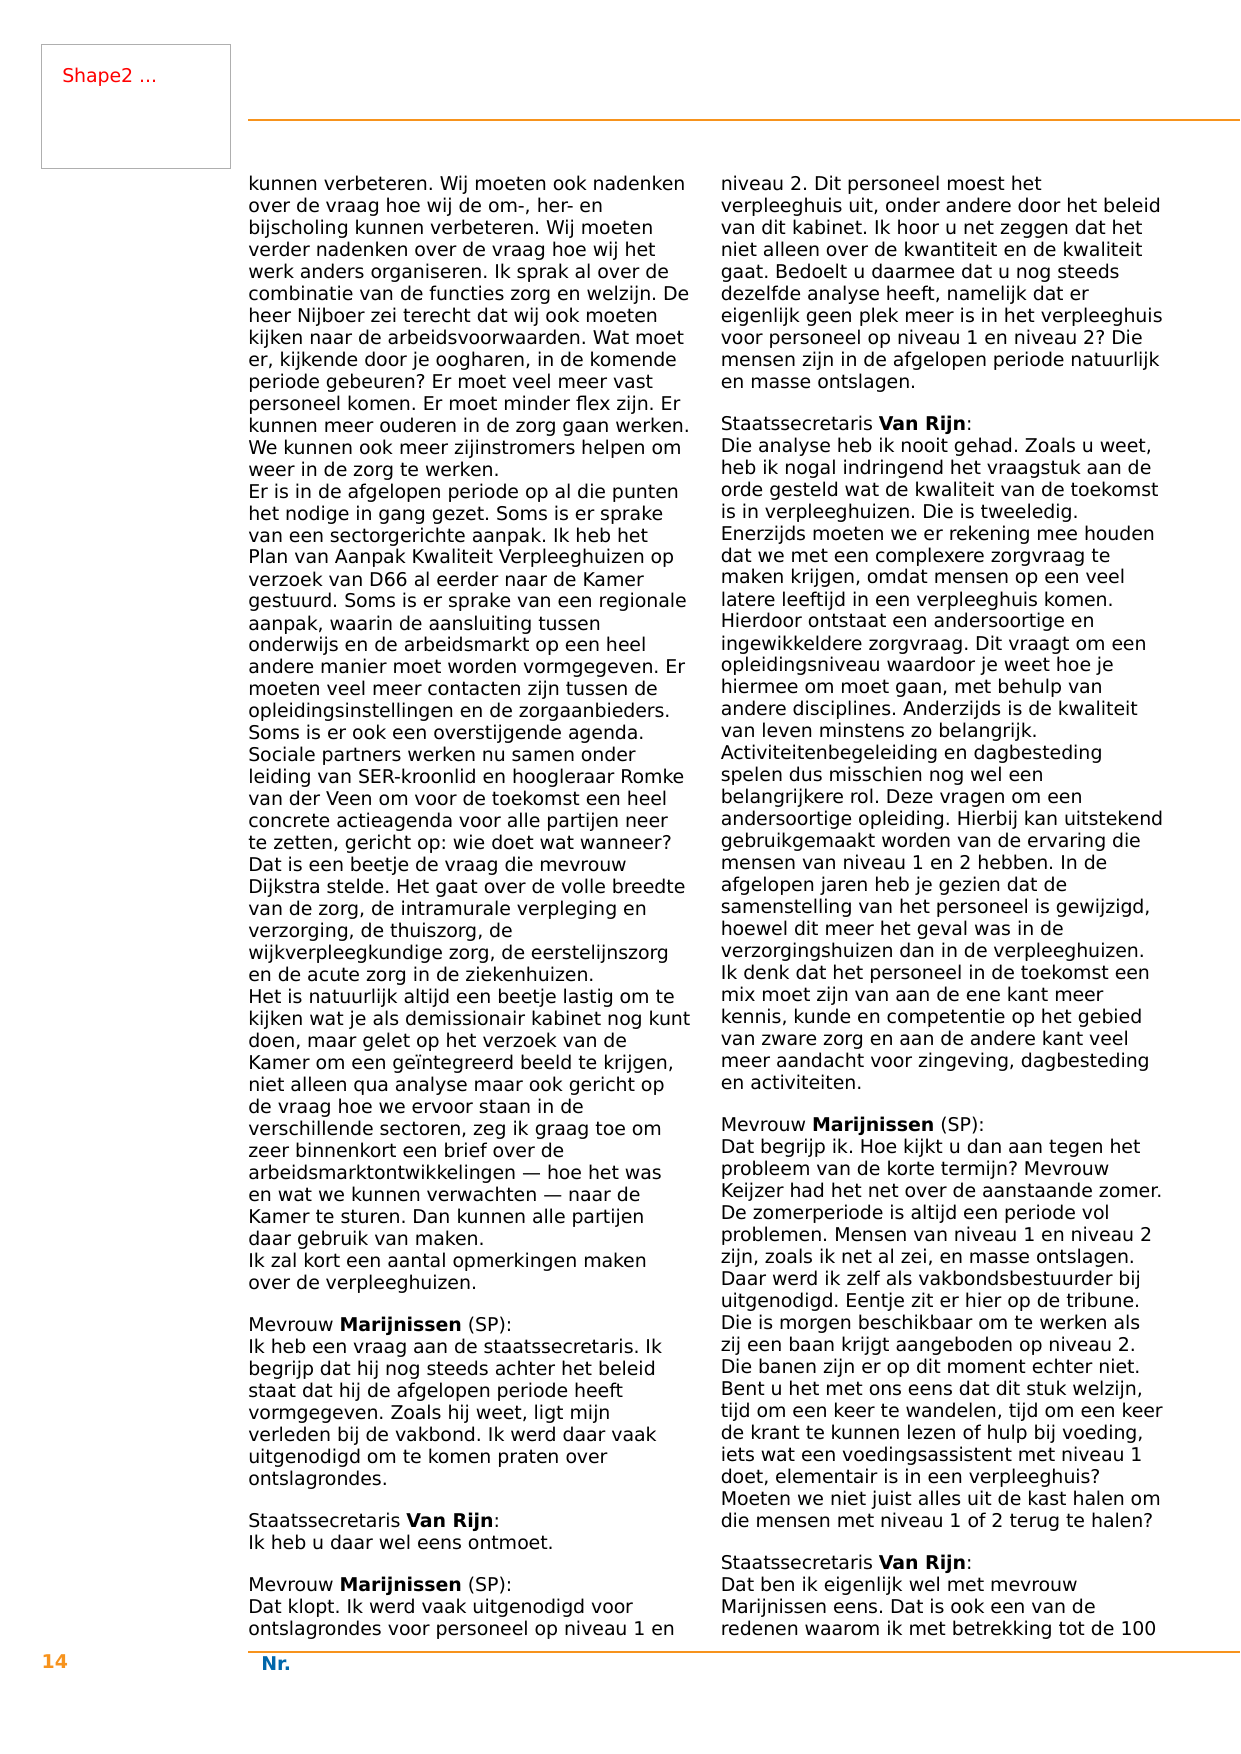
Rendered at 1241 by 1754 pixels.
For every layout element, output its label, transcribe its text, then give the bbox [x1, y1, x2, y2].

text Ik heb een vraag aan de staatssecretaris. Ik begrijp dat hij nog steeds achter het beleid staat dat hij de afgelopen periode heeft vormgegeven. Zoals hij weet, ligt mijn verleden bij de vakbond. Ik werd daar vaak uitgenodigd om te komen praten over ontslagrondes. [248, 1336, 691, 1489]
text Het is natuurlijk altijd een beetje lastig om te kijken wat je als demissionair kabinet nog kunt doen, maar gelet op het verzoek van de Kamer om een geïntegreerd beeld te krijgen, niet alleen qua analyse maar ook gericht op de vraag hoe we ervoor staan in de verschillende sectoren, zeg ik graag toe om zeer binnenkort een brief over de arbeidsmarktontwikkelingen — hoe het was en wat we kunnen verwachten — naar de Kamer te sturen. Dan kunnen alle partijen daar gebruik van maken. [248, 986, 691, 1250]
text Die analyse heb ik nooit gehad. Zoals u weet, heb ik nogal indringend het vraagstuk aan de orde gesteld wat de kwaliteit van de toekomst is in verpleeghuizen. Die is tweeledig. Enerzijds moeten we er rekening mee houden dat we met een complexere zorgvraag te maken krijgen, omdat mensen op een veel latere leeftijd in een verpleeghuis komen. Hierdoor ontstaat een andersoortige en ingewikkeldere zorgvraag. Dit vraagt om een opleidingsniveau waardoor je weet hoe je hiermee om moet gaan, met behulp van andere disciplines. Anderzijds is de kwaliteit van leven minstens zo belangrijk. Activiteitenbegeleiding en dagbesteding spelen dus misschien nog wel een belangrijkere rol. Deze vragen om een andersoortige opleiding. Hierbij kan uitstekend gebruikgemaakt worden van de ervaring die mensen van niveau 1 en 2 hebben. In de afgelopen jaren heb je gezien dat de samenstelling van het personeel is gewijzigd, hoewel dit meer het geval was in de verzorgingshuizen dan in de verpleeghuizen. Ik denk dat het personeel in de toekomst een mix moet zijn van aan de ene kant meer kennis, kunde en competentie op het gebied van zware zorg en aan de andere kant veel meer aandacht voor zingeving, dagbesteding en activiteiten. [721, 434, 1163, 1094]
text Ik zal kort een aantal opmerkingen maken over de verpleeghuizen. [248, 1250, 691, 1294]
text Dat klopt. Ik werd vaak uitgenodigd voor ontslagrondes voor personeel op niveau 1 en [248, 1596, 691, 1639]
text Staatssecretaris Van Rijn: [248, 1509, 691, 1532]
text niveau 2. Dit personeel moest het verpleeghuis uit, onder andere door het beleid van dit kabinet. Ik hoor u net zeggen dat het niet alleen over de kwantiteit en de kwaliteit gaat. Bedoelt u daarmee dat u nog steeds dezelfde analyse heeft, namelijk dat er eigenlijk geen plek meer is in het verpleeghuis voor personeel op niveau 1 en niveau 2? Die mensen zijn in de afgelopen periode natuurlijk en masse ontslagen. [721, 173, 1163, 393]
text Ik heb u daar wel eens ontmoet. [248, 1532, 691, 1553]
text Mevrouw Marijnissen (SP): [248, 1573, 691, 1596]
text Staatssecretaris Van Rijn: [721, 413, 1163, 434]
text Er is in de afgelopen periode op al die punten het nodige in gang gezet. Soms is er sprake van een sectorgerichte aanpak. Ik heb het Plan van Aanpak Kwaliteit Verpleeghuizen op verzoek van D66 al eerder naar de Kamer gestuurd. Soms is er sprake van een regionale aanpak, waarin de aansluiting tussen onderwijs en de arbeidsmarkt op een heel andere manier moet worden vormgegeven. Er moeten veel meer contacten zijn tussen de opleidingsinstellingen en de zorgaanbieders. Soms is er ook een overstijgende agenda. Sociale partners werken nu samen onder leiding van SER-kroonlid en hoogleraar Romke van der Veen om voor de toekomst een heel concrete actieagenda voor alle partijen neer te zetten, gericht op: wie doet wat wanneer? Dat is een beetje de vraag die mevrouw Dijkstra stelde. Het gaat over de volle breedte van de zorg, de intramurale verpleging en verzorging, de thuiszorg, de wijkverpleegkundige zorg, de eerstelijnszorg en de acute zorg in de ziekenhuizen. [248, 481, 691, 986]
text Mevrouw Marijnissen (SP): [248, 1314, 691, 1336]
text Dat begrijp ik. Hoe kijkt u dan aan tegen het probleem van de korte termijn? Mevrouw Keijzer had het net over de aanstaande zomer. De zomerperiode is altijd een periode vol problemen. Mensen van niveau 1 en niveau 2 zijn, zoals ik net al zei, en masse ontslagen. Daar werd ik zelf als vakbondsbestuurder bij uitgenodigd. Eentje zit er hier op de tribune. Die is morgen beschikbaar om te werken als zij een baan krijgt aangeboden op niveau 2. Die banen zijn er op dit moment echter niet. Bent u het met ons eens dat dit stuk welzijn, tijd om een keer te wandelen, tijd om een keer de krant te kunnen lezen of hulp bij voeding, iets wat een voedingsassistent met niveau 1 doet, elementair is in een verpleeghuis? Moeten we niet juist alles uit de kast halen om die mensen met niveau 1 of 2 terug te halen? [721, 1136, 1163, 1532]
text Mevrouw Marijnissen (SP): [721, 1114, 1163, 1136]
text Dat ben ik eigenlijk wel met mevrouw Marijnissen eens. Dat is ook een van de redenen waarom ik met betrekking tot de 100 [721, 1573, 1163, 1639]
text Staatssecretaris Van Rijn: [721, 1552, 1163, 1573]
text kunnen verbeteren. Wij moeten ook nadenken over de vraag hoe wij de om-, her- en bijscholing kunnen verbeteren. Wij moeten verder nadenken over de vraag hoe wij het werk anders organiseren. Ik sprak al over de combinatie van de functies zorg en welzijn. De heer Nijboer zei terecht dat wij ook moeten kijken naar de arbeidsvoorwaarden. Wat moet er, kijkende door je oogharen, in de komende periode gebeuren? Er moet veel meer vast personeel komen. Er moet minder flex zijn. Er kunnen meer ouderen in de zorg gaan werken. We kunnen ook meer zijinstromers helpen om weer in de zorg te werken. [248, 173, 691, 481]
